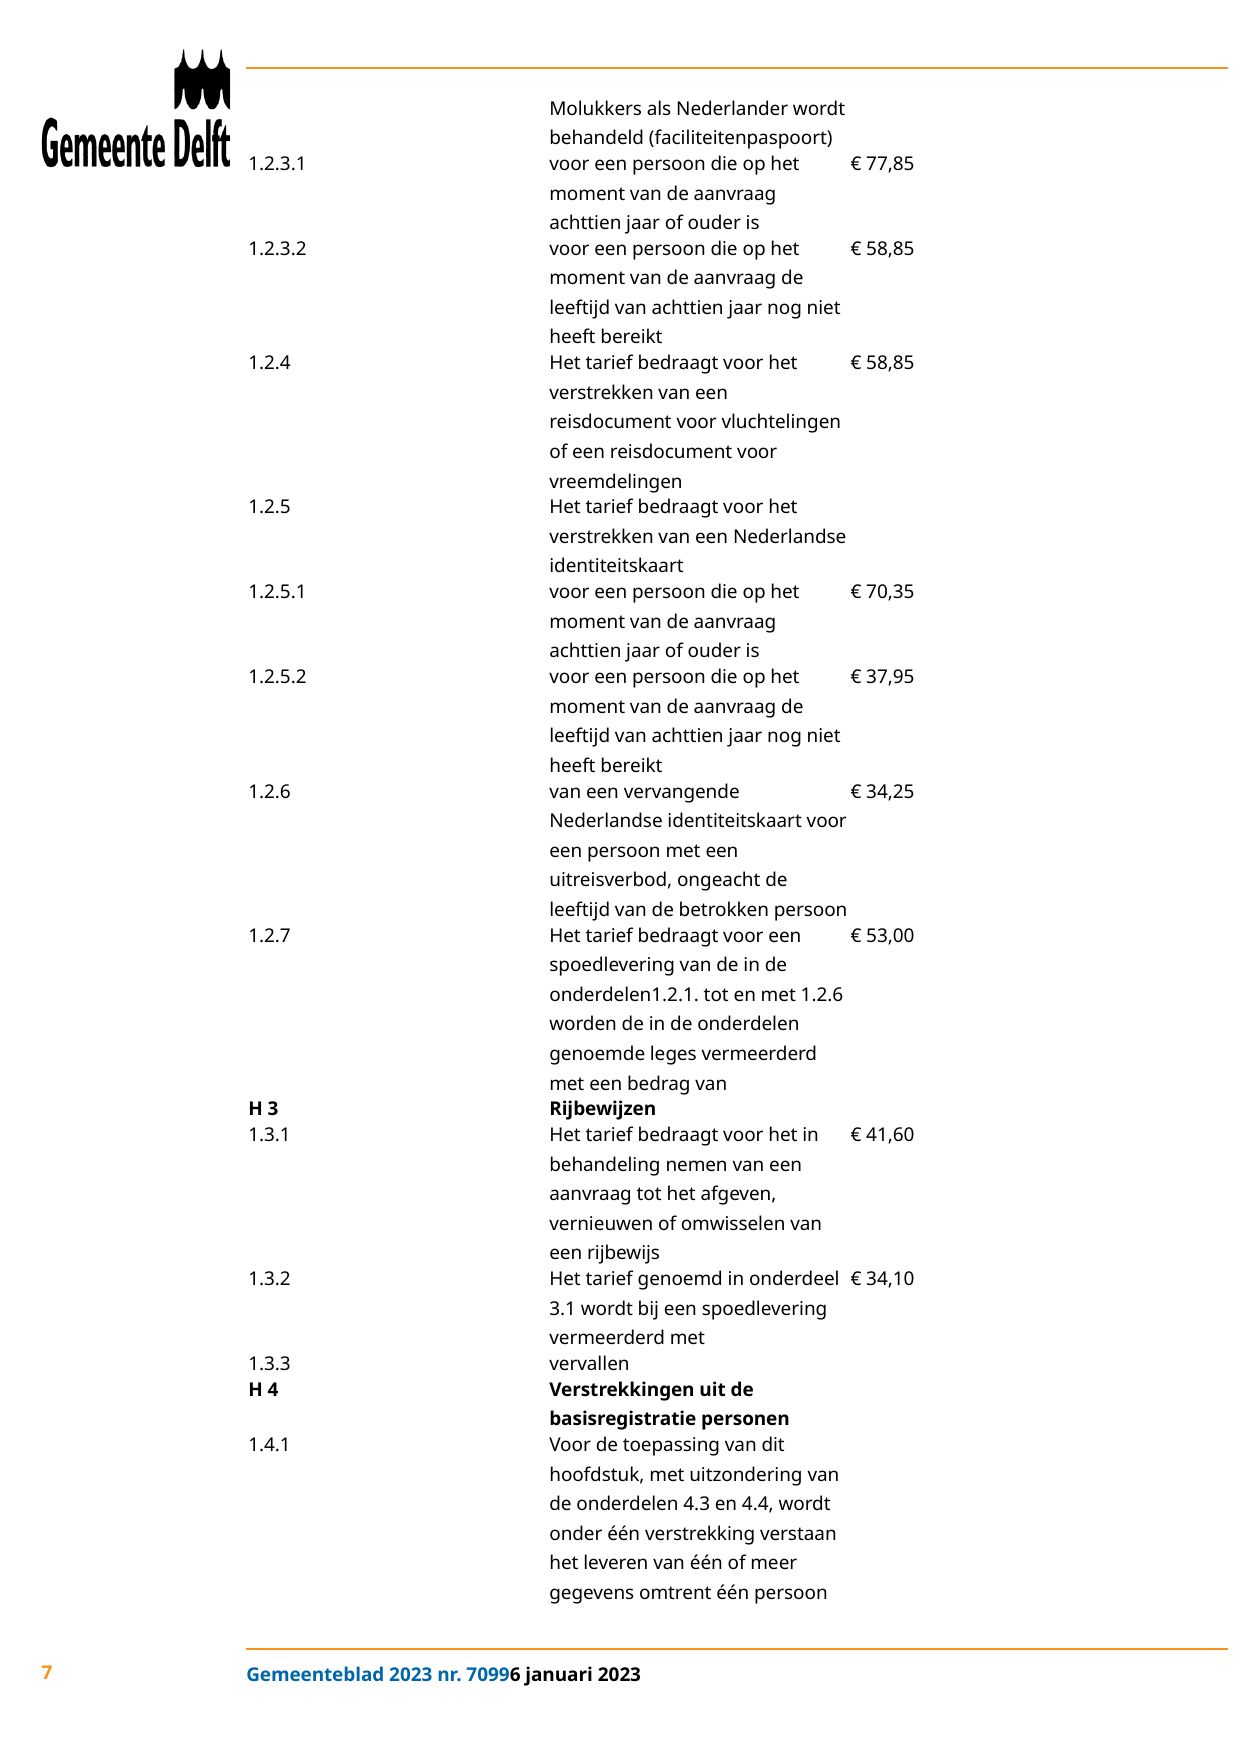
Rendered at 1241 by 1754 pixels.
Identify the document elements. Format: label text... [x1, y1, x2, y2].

table_cell 1.2.4 [248, 350, 549, 493]
picture [41, 47, 231, 172]
table_cell € 53,00 [850, 922, 1152, 1096]
table_cell € 37,95 [850, 663, 1152, 778]
table_cell Rijbewijzen [549, 1096, 850, 1121]
table_cell [248, 95, 549, 150]
table_cell H 4 [248, 1376, 549, 1431]
table_cell € 34,25 [850, 778, 1152, 922]
table_cell 1.3.1 [248, 1121, 549, 1265]
table_cell [850, 1350, 1152, 1376]
table_cell Het tarief bedraagt voor het verstrekken van een Nederlandse identiteitskaart [549, 494, 850, 578]
table_cell € 34,10 [850, 1265, 1152, 1350]
table_cell voor een persoon die op het moment van de aanvraag de leeftijd van achttien jaar nog niet heeft bereikt [549, 235, 850, 349]
table_cell H 3 [248, 1096, 549, 1121]
table_cell Het tarief bedraagt voor een spoedlevering van de in de onderdelen1.2.1. tot en met 1.2.6 worden de in de onderdelen genoemde leges vermeerderd met een bedrag van [549, 922, 850, 1096]
table_cell vervallen [549, 1350, 850, 1376]
table_cell 1.3.2 [248, 1265, 549, 1350]
table_cell 1.4.1 [248, 1431, 549, 1605]
table_cell € 58,85 [850, 350, 1152, 493]
table_cell voor een persoon die op het moment van de aanvraag de leeftijd van achttien jaar nog niet heeft bereikt [549, 663, 850, 778]
table_cell [850, 1431, 1152, 1605]
table_cell van een vervangende Nederlandse identiteitskaart voor een persoon met een uitreisverbod, ongeacht de leeftijd van de betrokken persoon [549, 778, 850, 922]
table_cell [850, 95, 1152, 150]
table_cell [850, 494, 1152, 578]
table_cell Voor de toepassing van dit hoofdstuk, met uitzondering van de onderdelen 4.3 en 4.4, wordt onder één verstrekking verstaan het leveren van één of meer gegevens omtrent één persoon [549, 1431, 850, 1605]
table_cell € 41,60 [850, 1121, 1152, 1265]
table_cell [850, 1376, 1152, 1431]
table_cell Het tarief bedraagt voor het in behandeling nemen van een aanvraag tot het afgeven, vernieuwen of omwisselen van een rijbewijs [549, 1121, 850, 1265]
table_cell voor een persoon die op het moment van de aanvraag achttien jaar of ouder is [549, 150, 850, 235]
table_cell Verstrekkingen uit de basisregistratie personen [549, 1376, 850, 1431]
table_cell Het tarief genoemd in onderdeel 3.1 wordt bij een spoedlevering vermeerderd met [549, 1265, 850, 1350]
table_cell 1.2.7 [248, 922, 549, 1096]
table_cell 1.2.5.1 [248, 579, 549, 663]
table_cell 1.2.3.2 [248, 235, 549, 349]
table_cell 1.2.6 [248, 778, 549, 922]
table_cell Het tarief bedraagt voor het verstrekken van een reisdocument voor vluchtelingen of een reisdocument voor vreemdelingen [549, 350, 850, 493]
table_cell 1.3.3 [248, 1350, 549, 1376]
table_cell € 58,85 [850, 235, 1152, 349]
table_cell voor een persoon die op het moment van de aanvraag achttien jaar of ouder is [549, 579, 850, 663]
table_cell 1.2.5.2 [248, 663, 549, 778]
table_cell 1.2.5 [248, 494, 549, 578]
table_cell € 77,85 [850, 150, 1152, 235]
table_cell 1.2.3.1 [248, 150, 549, 235]
table_cell [850, 1096, 1152, 1121]
table_cell € 70,35 [850, 579, 1152, 663]
table_cell Molukkers als Nederlander wordt behandeld (faciliteitenpaspoort) [549, 95, 850, 150]
